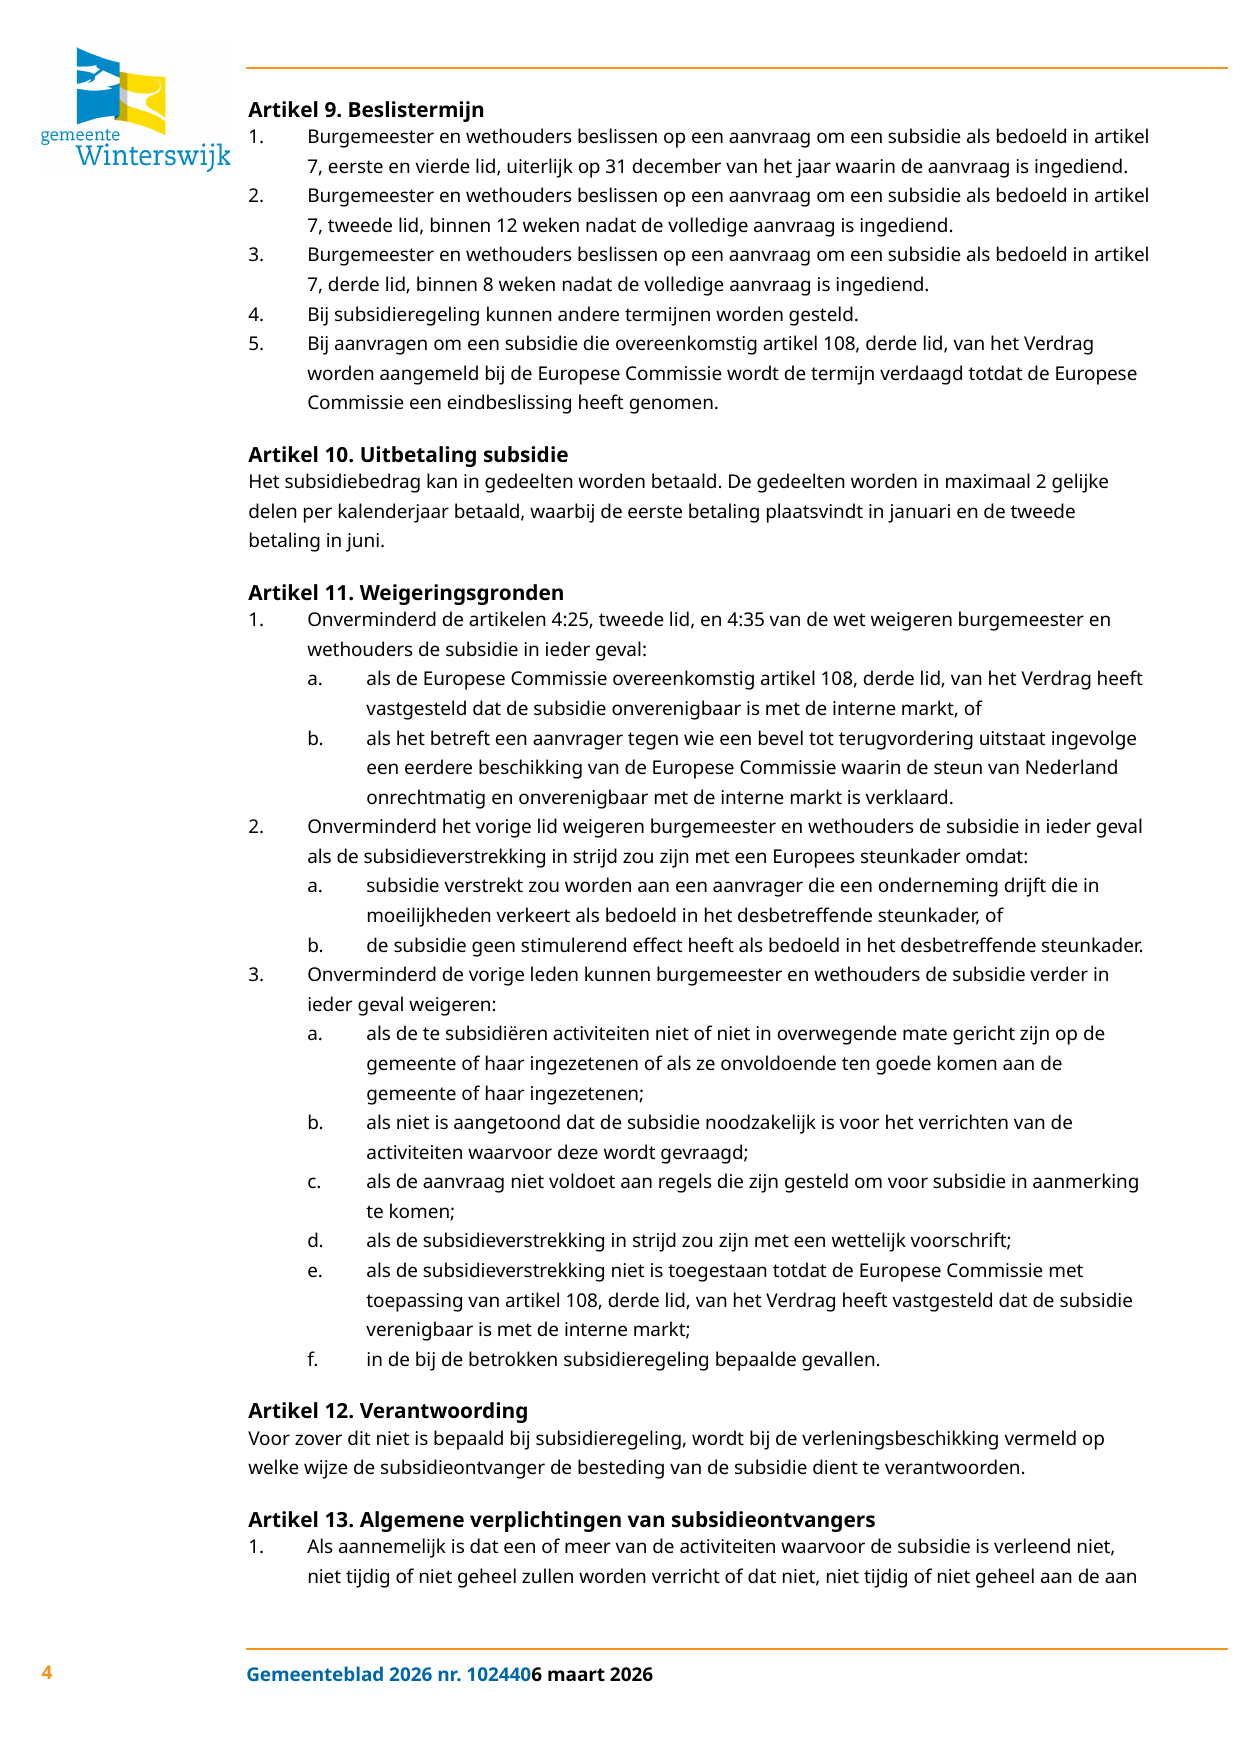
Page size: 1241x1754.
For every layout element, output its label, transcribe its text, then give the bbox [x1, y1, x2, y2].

list Onverminderd de vorige leden kunnen burgemeester en wethouders de subsidie verder in ieder geval weigeren: [248, 961, 1152, 1017]
text Artikel 10. Uitbetaling subsidie [248, 440, 1152, 468]
list Onverminderd het vorige lid weigeren burgemeester en wethouders de subsidie in ieder geval als de subsidieverstrekking in strijd zou zijn met een Europees steunkader omdat: [248, 813, 1152, 869]
list in de bij de betrokken subsidieregeling bepaalde gevallen. [307, 1346, 1152, 1372]
list Als aannemelijk is dat een of meer van de activiteiten waarvoor de subsidie is verleend niet, niet tijdig of niet geheel zullen worden verricht of dat niet, niet tijdig of niet geheel aan de aan [248, 1533, 1152, 1588]
list als niet is aangetoond dat de subsidie noodzakelijk is voor het verrichten van de activiteiten waarvoor deze wordt gevraagd; [307, 1109, 1152, 1164]
list als de Europese Commissie overeenkomstig artikel 108, derde lid, van het Verdrag heeft vastgesteld dat de subsidie onverenigbaar is met de interne markt, of [307, 666, 1152, 721]
list Onverminderd de artikelen 4:25, tweede lid, en 4:35 van de wet weigeren burgemeester en wethouders de subsidie in ieder geval: [248, 606, 1152, 662]
list als de te subsidiëren activiteiten niet of niet in overwegende mate gericht zijn op de gemeente of haar ingezetenen of als ze onvoldoende ten goede komen aan de gemeente of haar ingezetenen; [307, 1021, 1152, 1105]
text Het subsidiebedrag kan in gedeelten worden betaald. De gedeelten worden in maximaal 2 gelijke delen per kalenderjaar betaald, waarbij de eerste betaling plaatsvindt in januari en de tweede betaling in juni. [248, 468, 1152, 553]
list als de aanvraag niet voldoet aan regels die zijn gesteld om voor subsidie in aanmerking te komen; [307, 1168, 1152, 1224]
list de subsidie geen stimulerend effect heeft als bedoeld in het desbetreffende steunkader. [307, 932, 1152, 957]
list als de subsidieverstrekking in strijd zou zijn met een wettelijk voorschrift; [307, 1228, 1152, 1253]
list Bij aanvragen om een subsidie die overeenkomstig artikel 108, derde lid, van het Verdrag worden aangemeld bij de Europese Commissie wordt de termijn verdaagd totdat de Europese Commissie een eindbeslissing heeft genomen. [248, 330, 1152, 415]
text Artikel 9. Beslistermijn [248, 95, 1152, 123]
list Burgemeester en wethouders beslissen op een aanvraag om een subsidie als bedoeld in artikel 7, tweede lid, binnen 12 weken nadat de volledige aanvraag is ingediend. [248, 182, 1152, 238]
text Artikel 12. Verantwoording [248, 1396, 1152, 1425]
picture [41, 47, 231, 172]
list Burgemeester en wethouders beslissen op een aanvraag om een subsidie als bedoeld in artikel 7, eerste en vierde lid, uiterlijk op 31 december van het jaar waarin de aanvraag is ingediend. [248, 123, 1152, 178]
text Voor zover dit niet is bepaald bij subsidieregeling, wordt bij de verleningsbeschikking vermeld op welke wijze de subsidieontvanger de besteding van de subsidie dient te verantwoorden. [248, 1425, 1152, 1480]
list Burgemeester en wethouders beslissen op een aanvraag om een subsidie als bedoeld in artikel 7, derde lid, binnen 8 weken nadat de volledige aanvraag is ingediend. [248, 242, 1152, 297]
list als de subsidieverstrekking niet is toegestaan totdat de Europese Commissie met toepassing van artikel 108, derde lid, van het Verdrag heeft vastgesteld dat de subsidie verenigbaar is met de interne markt; [307, 1257, 1152, 1342]
picture [225, 153, 231, 162]
list Bij subsidieregeling kunnen andere termijnen worden gesteld. [248, 301, 1152, 326]
text Artikel 11. Weigeringsgronden [248, 578, 1152, 606]
list subsidie verstrekt zou worden aan een aanvrager die een onderneming drijft die in moeilijkheden verkeert als bedoeld in het desbetreffende steunkader, of [307, 873, 1152, 928]
text Artikel 13. Algemene verplichtingen van subsidieontvangers [248, 1505, 1152, 1533]
list als het betreft een aanvrager tegen wie een bevel tot terugvordering uitstaat ingevolge een eerdere beschikking van de Europese Commissie waarin de steun van Nederland onrechtmatig en onverenigbaar met de interne markt is verklaard. [307, 725, 1152, 809]
